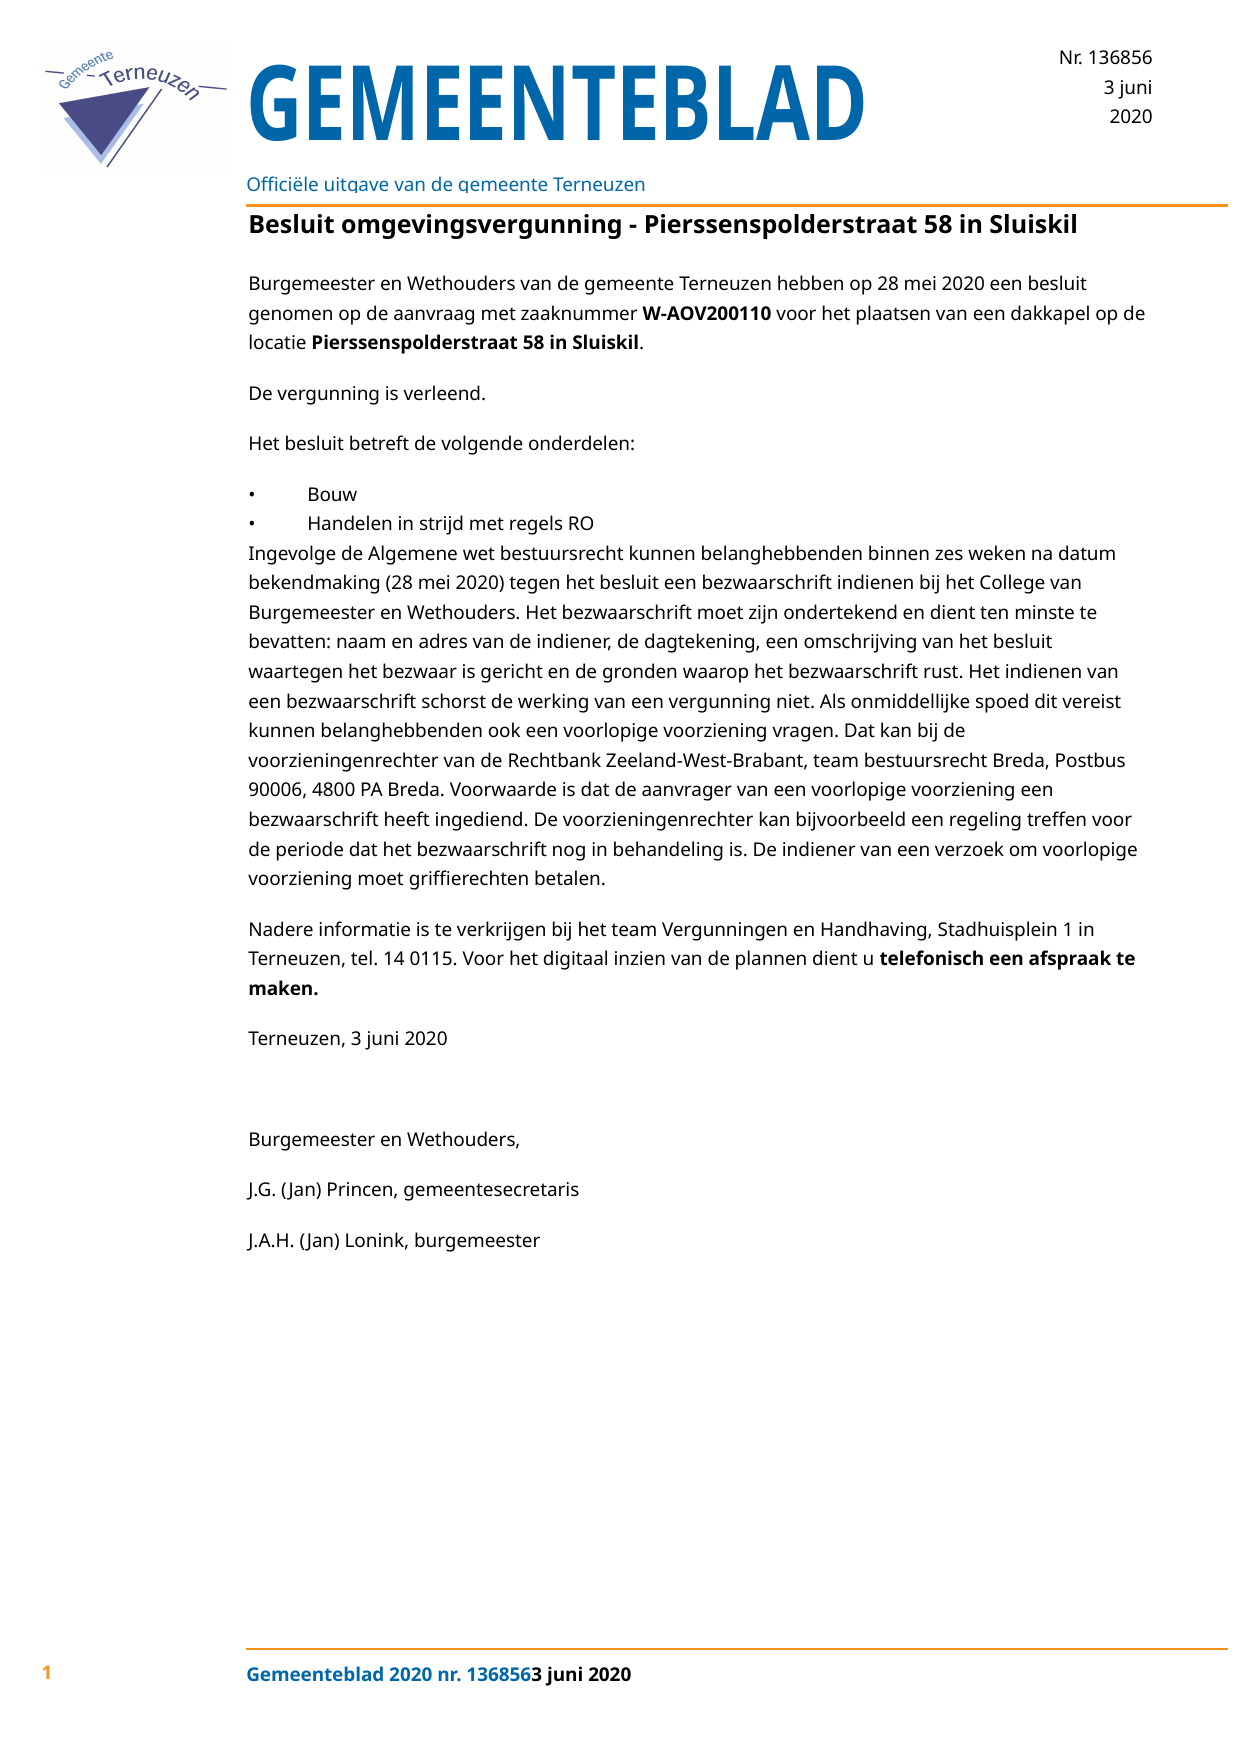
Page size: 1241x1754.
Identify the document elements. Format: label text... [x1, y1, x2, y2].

text Nadere informatie is te verkrijgen bij het team Vergunningen en Handhaving, Stadhuisplein 1 in Terneuzen, tel. 14 0115. Voor het digitaal inzien van de plannen dient u telefonisch een afspraak te maken. [248, 916, 1152, 1001]
list Bouw [248, 481, 1152, 506]
text Burgemeester en Wethouders, [248, 1126, 1152, 1152]
text De vergunning is verleend. [248, 380, 1152, 406]
picture [41, 47, 231, 172]
text Terneuzen, 3 juni 2020 [248, 1025, 1152, 1051]
text Burgemeester en Wethouders van de gemeente Terneuzen hebben op 28 mei 2020 een besluit genomen op de aanvraag met zaaknummer W-AOV200110 voor het plaatsen van een dakkapel op de locatie Pierssenspolderstraat 58 in Sluiskil. [248, 270, 1152, 355]
text Ingevolge de Algemene wet bestuursrecht kunnen belanghebbenden binnen zes weken na datum bekendmaking (28 mei 2020) tegen het besluit een bezwaarschrift indienen bij het College van Burgemeester en Wethouders. Het bezwaarschrift moet zijn ondertekend en dient ten minste te bevatten: naam en adres van de indiener, de dagtekening, een omschrijving van het besluit waartegen het bezwaar is gericht en de gronden waarop het bezwaarschrift rust. Het indienen van een bezwaarschrift schorst de werking van een vergunning niet. Als onmiddellijke spoed dit vereist kunnen belanghebbenden ook een voorlopige voorziening vragen. Dat kan bij de voorzieningenrechter van de Rechtbank Zeeland-West-Brabant, team bestuursrecht Breda, Postbus 90006, 4800 PA Breda. Voorwaarde is dat de aanvrager van een voorlopige voorziening een bezwaarschrift heeft ingediend. De voorzieningenrechter kan bijvoorbeeld een regeling treffen voor de periode dat het bezwaarschrift nog in behandeling is. De indiener van een verzoek om voorlopige voorziening moet griffierechten betalen. [248, 540, 1152, 891]
list Handelen in strijd met regels RO [248, 510, 1152, 536]
text Het besluit betreft de volgende onderdelen: [248, 430, 1152, 456]
text J.A.H. (Jan) Lonink, burgemeester [248, 1227, 1152, 1253]
text Besluit omgevingsvergunning - Pierssenspolderstraat 58 in Sluiskil [248, 207, 1152, 241]
text J.G. (Jan) Princen, gemeentesecretaris [248, 1177, 1152, 1202]
